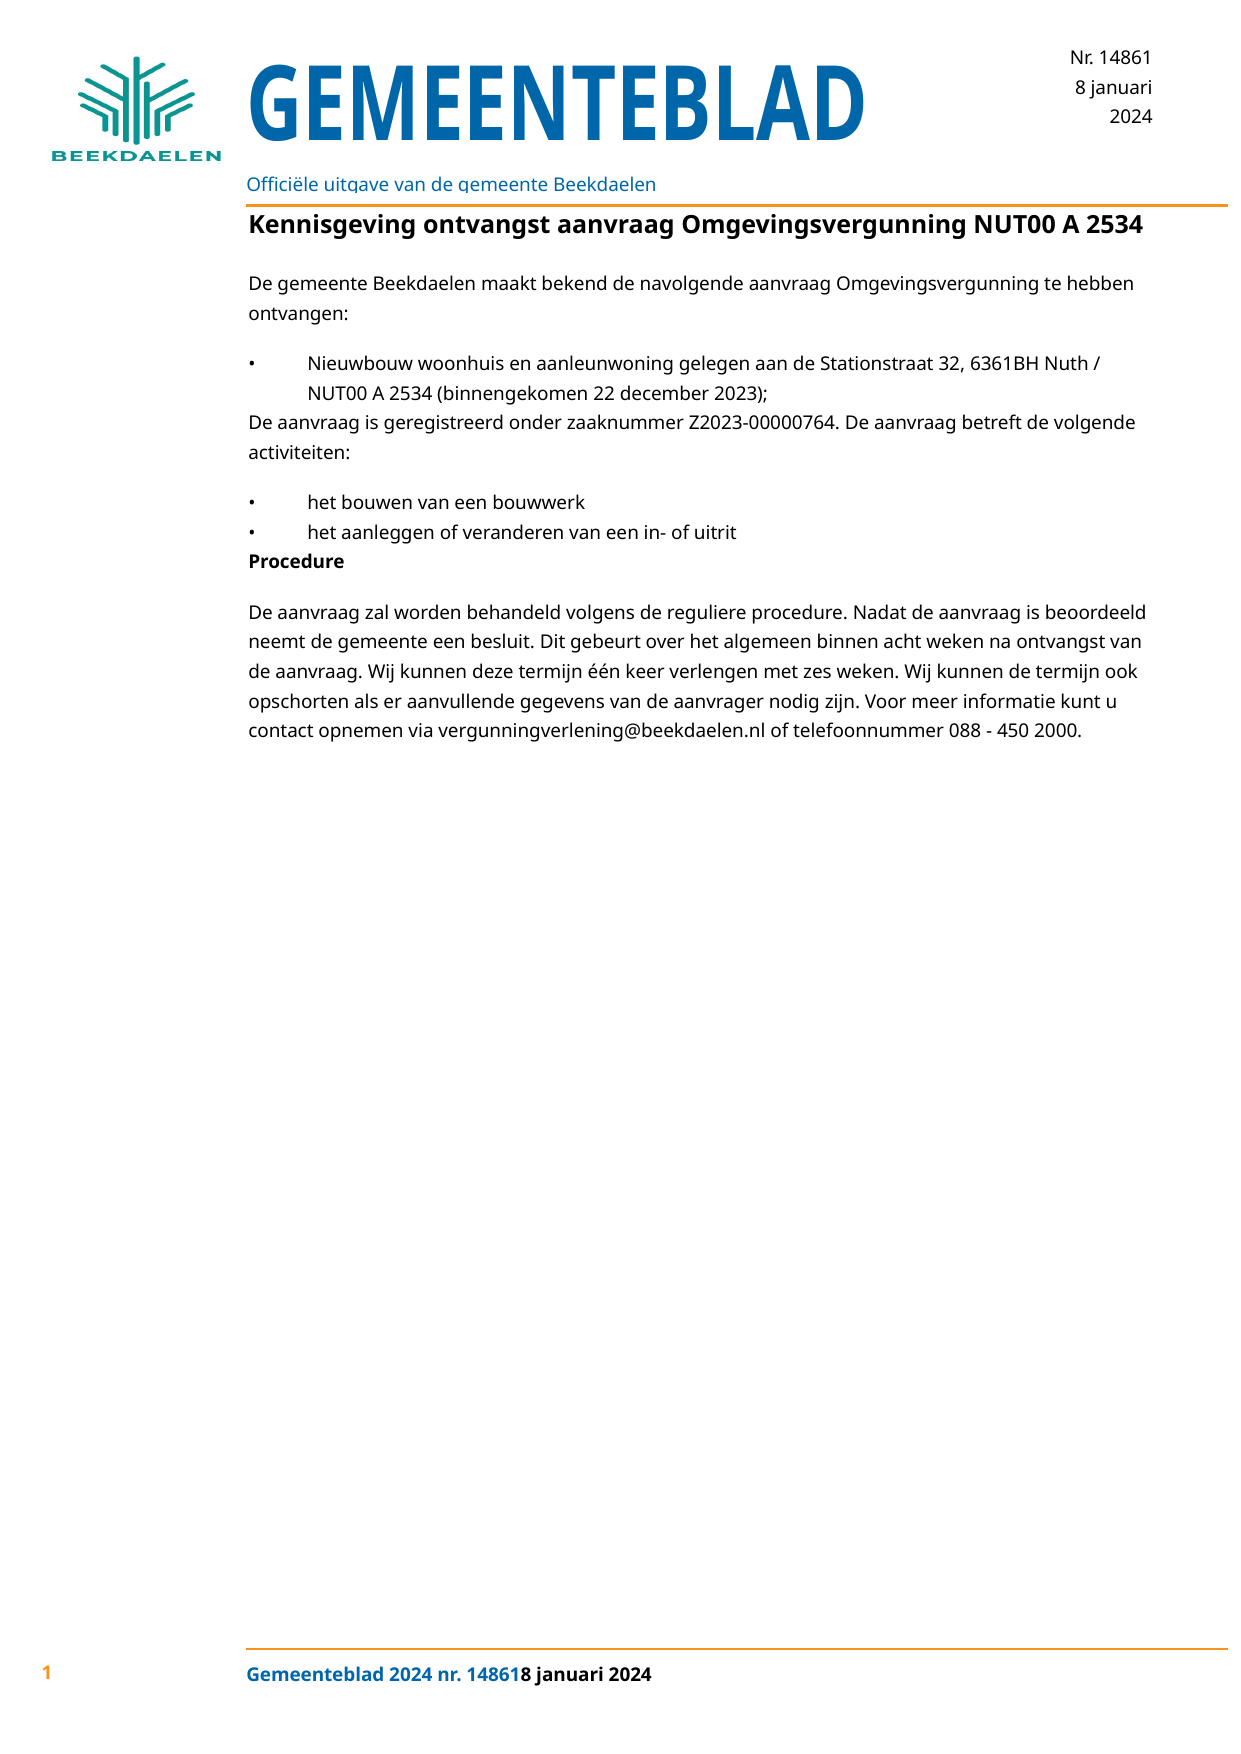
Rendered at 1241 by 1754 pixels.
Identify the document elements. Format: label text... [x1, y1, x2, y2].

list Nieuwbouw woonhuis en aanleunwoning gelegen aan de Stationstraat 32, 6361BH Nuth / NUT00 A 2534 (binnengekomen 22 december 2023); [248, 350, 1152, 406]
list het aanleggen of veranderen van een in- of uitrit [248, 519, 1152, 545]
list het bouwen van een bouwwerk [248, 489, 1152, 515]
text Kennisgeving ontvangst aanvraag Omgevingsvergunning NUT00 A 2534 [248, 207, 1152, 241]
text Procedure [248, 549, 1152, 574]
picture [41, 47, 231, 172]
text De aanvraag is geregistreerd onder zaaknummer Z2023-00000764. De aanvraag betreft de volgende activiteiten: [248, 409, 1152, 465]
text De aanvraag zal worden behandeld volgens de reguliere procedure. Nadat de aanvraag is beoordeeld neemt de gemeente een besluit. Dit gebeurt over het algemeen binnen acht weken na ontvangst van de aanvraag. Wij kunnen deze termijn één keer verlengen met zes weken. Wij kunnen de termijn ook opschorten als er aanvullende gegevens van de aanvrager nodig zijn. Voor meer informatie kunt u contact opnemen via vergunningverlening@beekdaelen.nl of telefoonnummer 088 - 450 2000. [248, 599, 1152, 743]
text De gemeente Beekdaelen maakt bekend de navolgende aanvraag Omgevingsvergunning te hebben ontvangen: [248, 270, 1152, 326]
